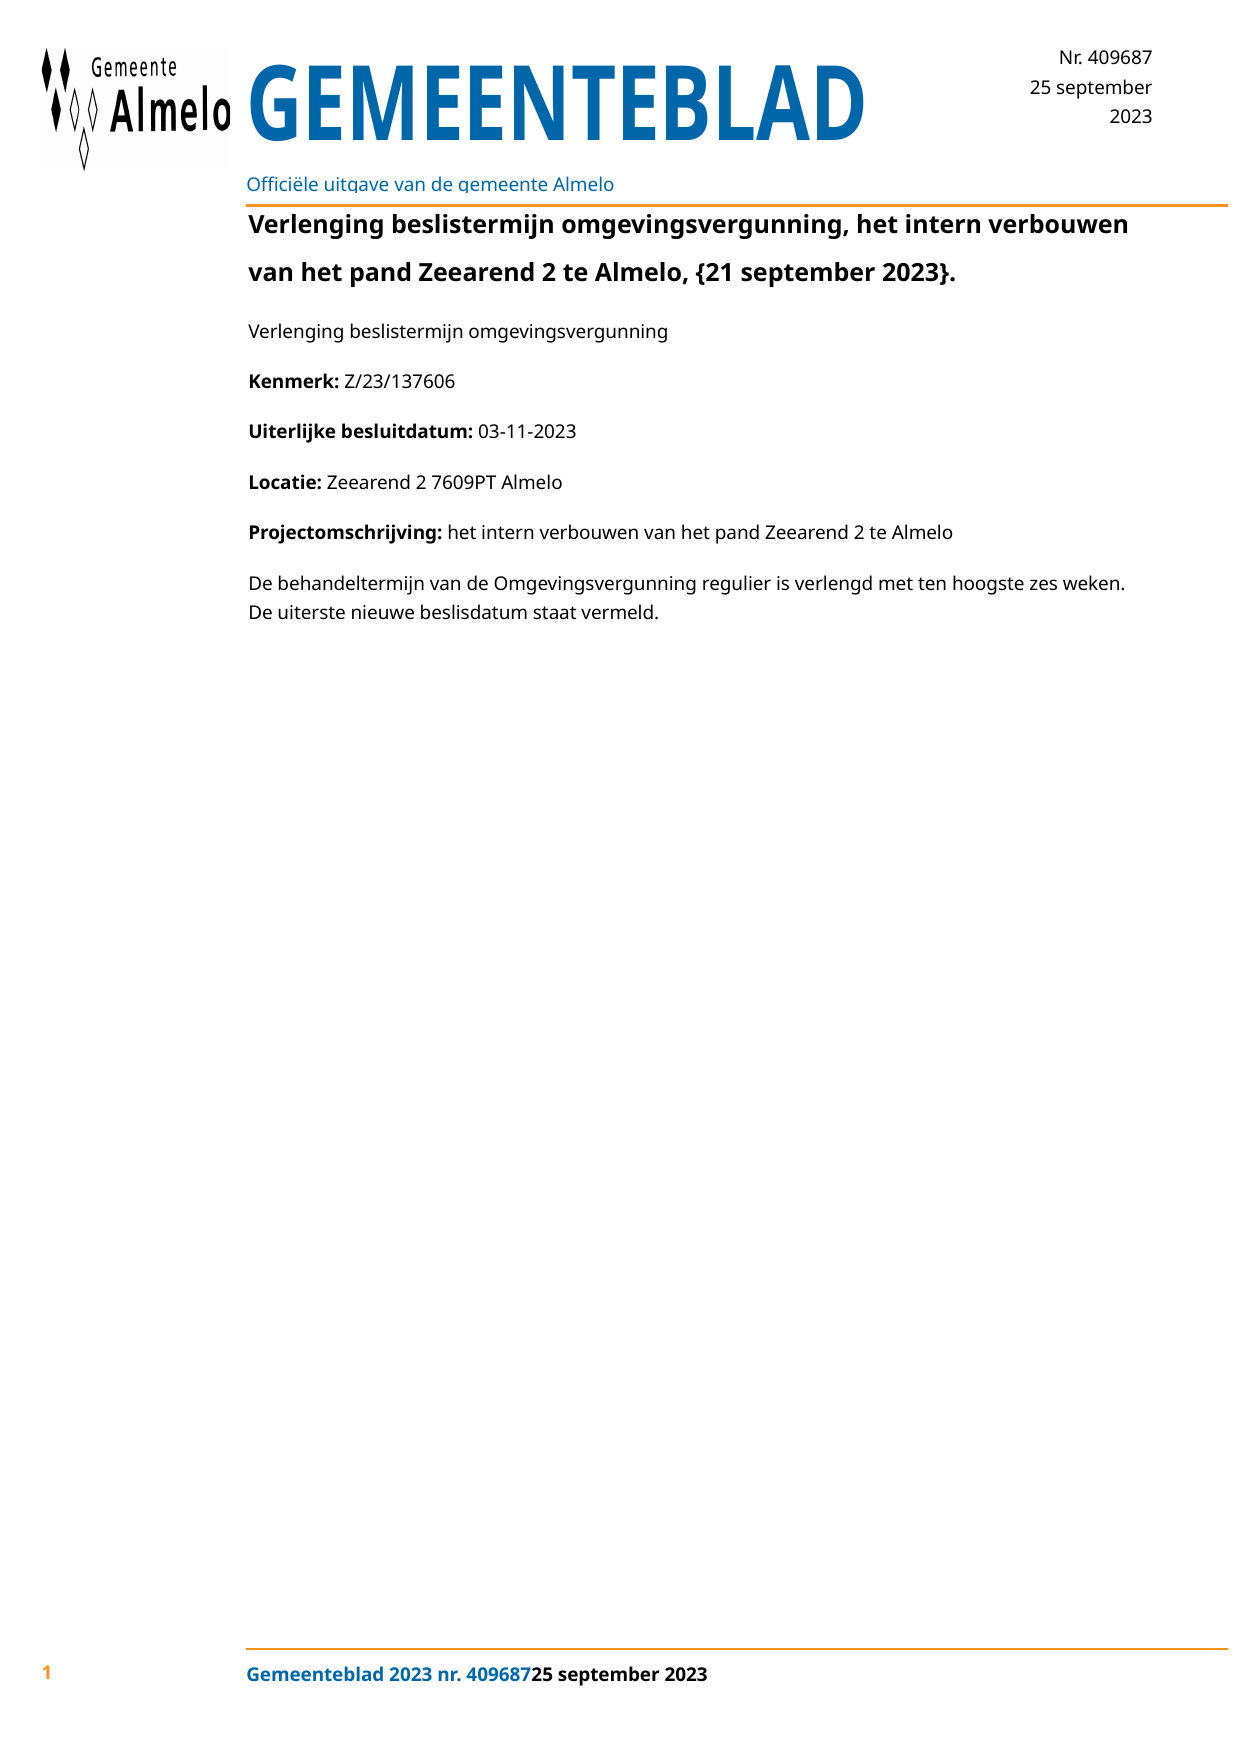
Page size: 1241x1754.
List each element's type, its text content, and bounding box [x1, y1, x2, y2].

text Kenmerk: Z/23/137606 [248, 368, 1152, 394]
text Verlenging beslistermijn omgevingsvergunning [248, 318, 1152, 344]
text De behandeltermijn van de Omgevingsvergunning regulier is verlengd met ten hoogste zes weken. De uiterste nieuwe beslisdatum staat vermeld. [248, 570, 1152, 625]
text Uiterlijke besluitdatum: 03-11-2023 [248, 419, 1152, 444]
picture [41, 47, 231, 172]
text Locatie: Zeearend 2 7609PT Almelo [248, 469, 1152, 495]
text Verlenging beslistermijn omgevingsvergunning, het intern verbouwen van het pand Zeearend 2 te Almelo, {21 september 2023}. [248, 207, 1152, 288]
text Projectomschrijving: het intern verbouwen van het pand Zeearend 2 te Almelo [248, 519, 1152, 545]
